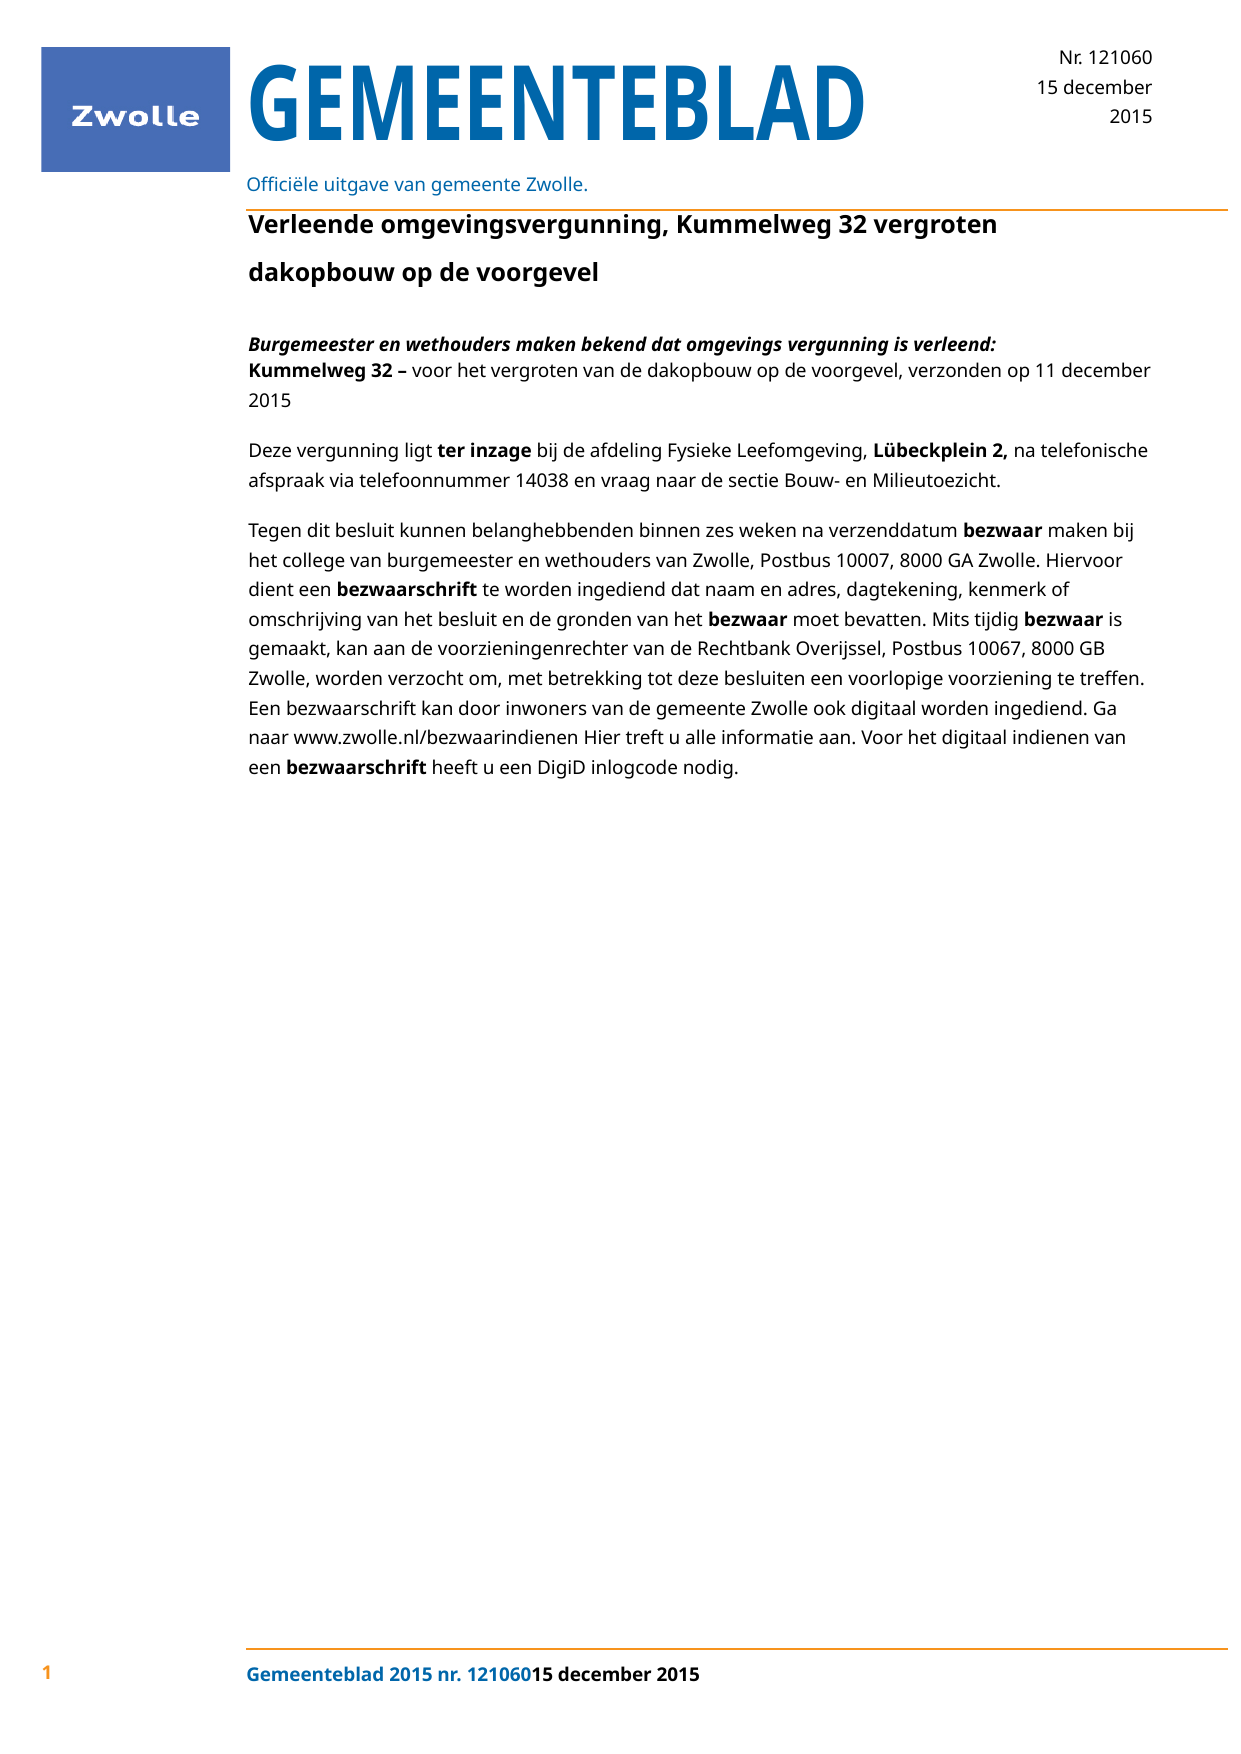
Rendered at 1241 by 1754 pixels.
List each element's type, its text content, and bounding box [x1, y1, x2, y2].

text Verleende omgevingsvergunning, Kummelweg 32 vergroten dakopbouw op de voorgevel [248, 211, 1152, 288]
text Tegen dit besluit kunnen belanghebbenden binnen zes weken na verzenddatum bezwaar maken bij het college van burgemeester en wethouders van Zwolle, Postbus 10007, 8000 GA Zwolle. Hiervoor dient een bezwaarschrift te worden ingediend dat naam en adres, dagtekening, kenmerk of omschrijving van het besluit en de gronden van het bezwaar moet bevatten. Mits tijdig bezwaar is gemaakt, kan aan de voorzieningenrechter van de Rechtbank Overijssel, Postbus 10067, 8000 GB Zwolle, worden verzocht om, met betrekking tot deze besluiten een voorlopige voorziening te treffen. Een bezwaarschrift kan door inwoners van de gemeente Zwolle ook digitaal worden ingediend. Ga naar www.zwolle.nl/bezwaarindienen Hier treft u alle informatie aan. Voor het digitaal indienen van een bezwaarschrift heeft u een DigiD inlogcode nodig. [248, 517, 1152, 779]
picture [41, 47, 231, 172]
text Burgemeester en wethouders maken bekend dat omgevings vergunning is verleend: [248, 331, 1152, 357]
text Kummelweg 32 – voor het vergroten van de dakopbouw op de voorgevel, verzonden op 11 december 2015 [248, 357, 1152, 412]
text Deze vergunning ligt ter inzage bij de afdeling Fysieke Leefomgeving, Lübeckplein 2, na telefonische afspraak via telefoonnummer 14038 en vraag naar de sectie Bouw- en Milieutoezicht. [248, 437, 1152, 492]
